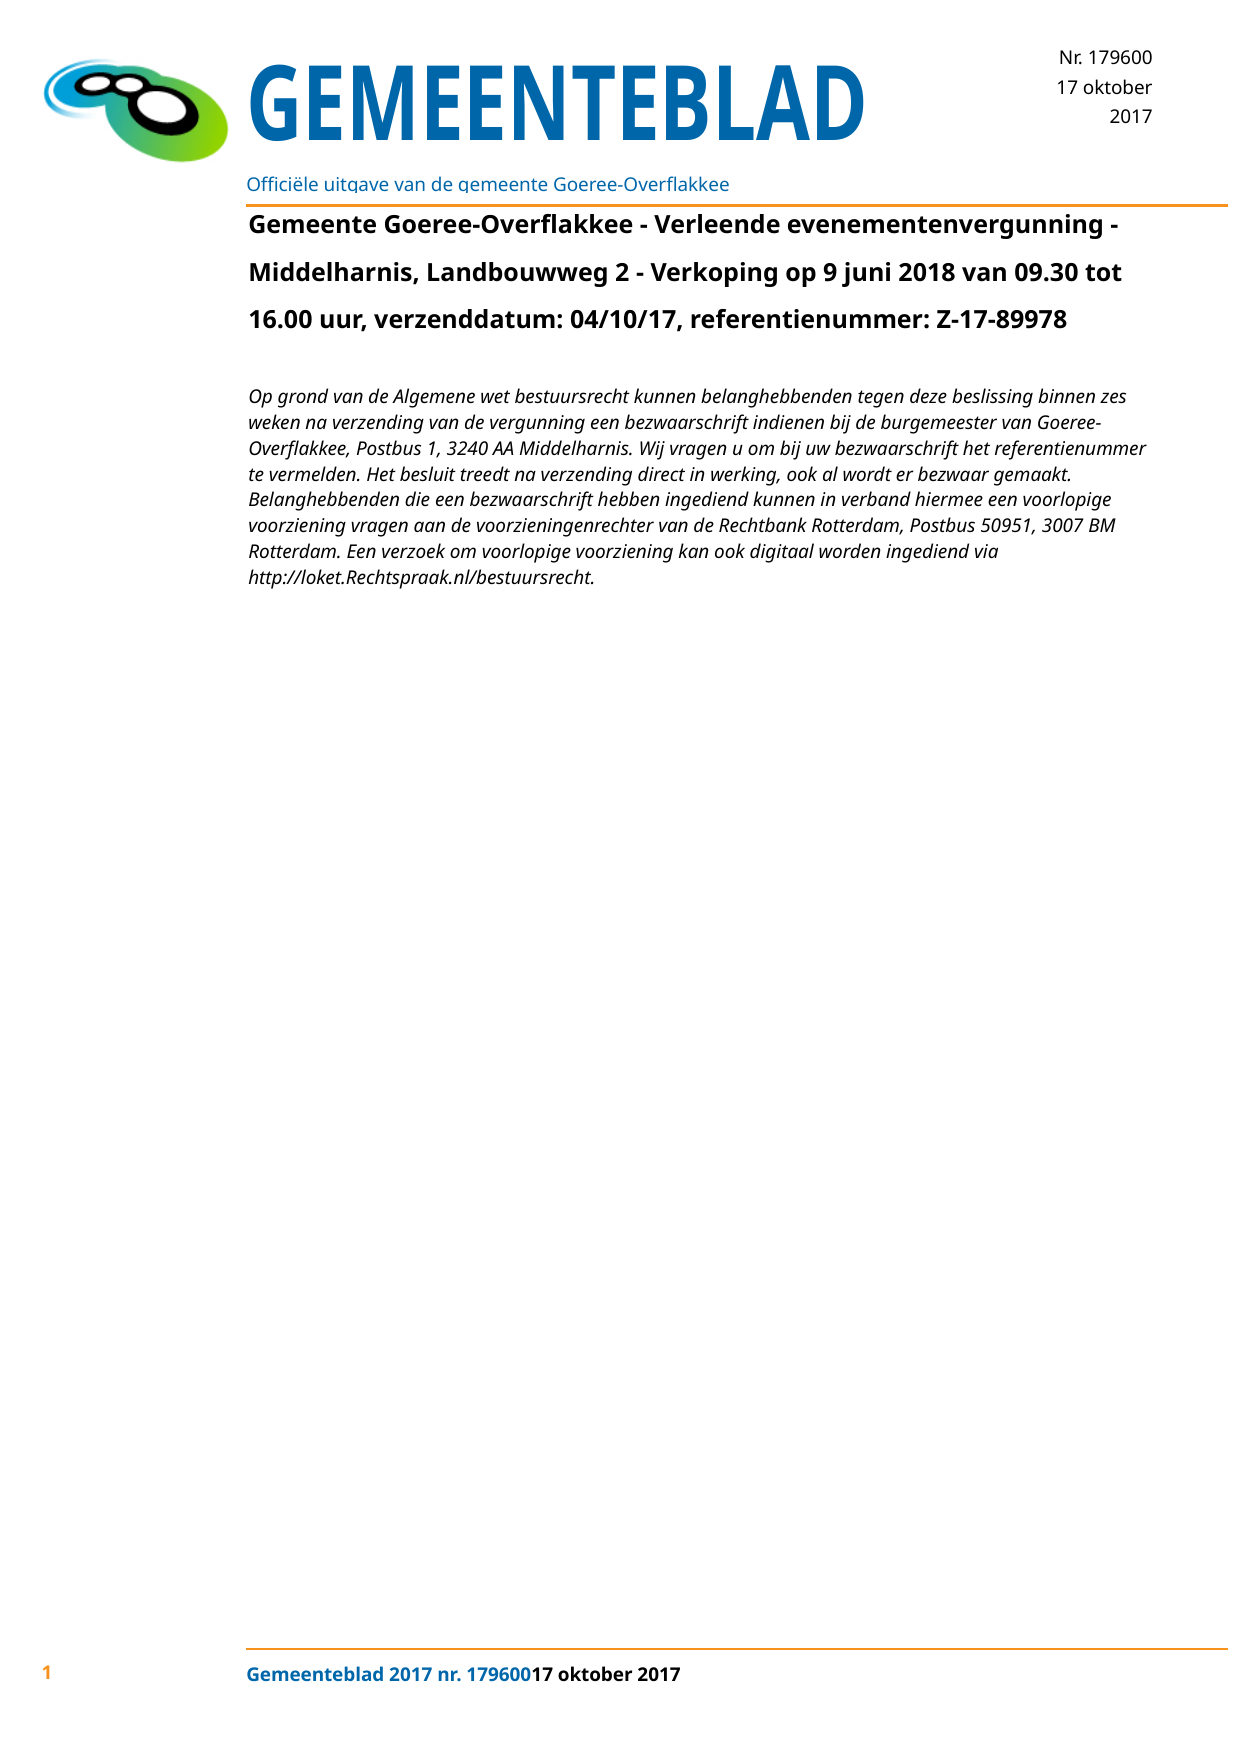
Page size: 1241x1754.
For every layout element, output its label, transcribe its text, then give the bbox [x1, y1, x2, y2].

text Op grond van de Algemene wet bestuursrecht kunnen belanghebbenden tegen deze beslissing binnen zes weken na verzending van de vergunning een bezwaarschrift indienen bij de burgemeester van Goeree-Overflakkee, Postbus 1, 3240 AA Middelharnis. Wij vragen u om bij uw bezwaarschrift het referentienummer te vermelden. Het besluit treedt na verzending direct in werking, ook al wordt er bezwaar gemaakt. Belanghebbenden die een bezwaarschrift hebben ingediend kunnen in verband hiermee een voorlopige voorziening vragen aan de voorzieningenrechter van de Rechtbank Rotterdam, Postbus 50951, 3007 BM Rotterdam. Een verzoek om voorlopige voorziening kan ook digitaal worden ingediend via http://loket.Rechtspraak.nl/bestuursrecht. [248, 384, 1152, 589]
picture [41, 47, 231, 172]
text Gemeente Goeree-Overflakkee - Verleende evenementenvergunning - Middelharnis, Landbouwweg 2 - Verkoping op 9 juni 2018 van 09.30 tot 16.00 uur, verzenddatum: 04/10/17, referentienummer: Z-17-89978 [248, 207, 1152, 336]
